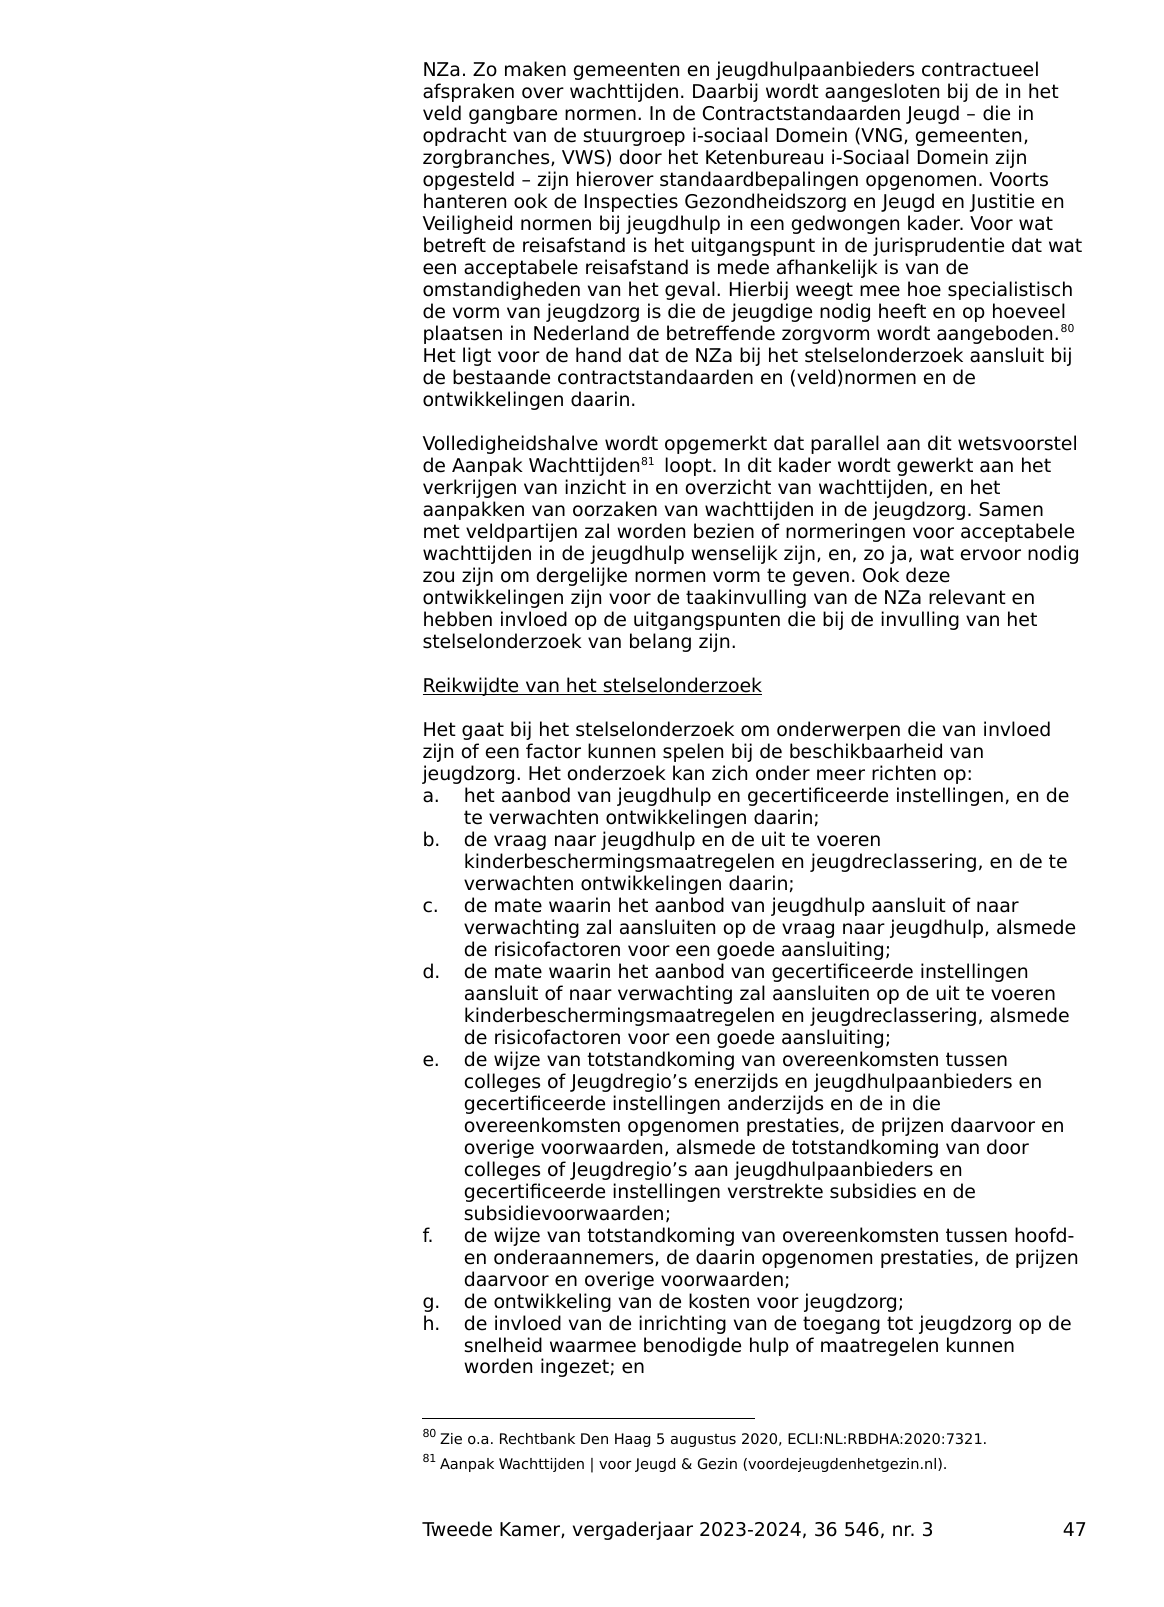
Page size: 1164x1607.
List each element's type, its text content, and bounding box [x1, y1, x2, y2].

text Volledigheidshalve wordt opgemerkt dat parallel aan dit wetsvoorstel de Aanpak Wachttijden loopt. In dit kader wordt gewerkt aan het verkrijgen van inzicht in en overzicht van wachttijden, en het aanpakken van oorzaken van wachttijden in de jeugdzorg. Samen met veldpartijen zal worden bezien of normeringen voor acceptabele wachttijden in de jeugdhulp wenselijk zijn, en, zo ja, wat ervoor nodig zou zijn om dergelijke normen vorm te geven. Ook deze ontwikkelingen zijn voor de taakinvulling van de NZa relevant en hebben invloed op de uitgangspunten die bij de invulling van het stelselonderzoek van belang zijn. [422, 433, 1087, 653]
text Zie o.a. Rechtbank Den Haag 5 augustus 2020, ECLI:NL:RBDHA:2020:7321. [422, 1427, 1087, 1449]
text g. de ontwikkeling van de kosten voor jeugdzorg; [422, 1291, 1087, 1312]
text Aanpak Wachttijden | voor Jeugd & Gezin (voordejeugdenhetgezin.nl). [422, 1452, 1087, 1474]
text c. de mate waarin het aanbod van jeugdhulp aansluit of naar verwachting zal aansluiten op de vraag naar jeugdhulp, alsmede de risicofactoren voor een goede aansluiting; [422, 895, 1087, 961]
text d. de mate waarin het aanbod van gecertificeerde instellingen aansluit of naar verwachting zal aansluiten op de uit te voeren kinderbeschermingsmaatregelen en jeugdreclassering, alsmede de risicofactoren voor een goede aansluiting; [422, 961, 1087, 1049]
text a. het aanbod van jeugdhulp en gecertificeerde instellingen, en de te verwachten ontwikkelingen daarin; [422, 785, 1087, 829]
text h. de invloed van de inrichting van de toegang tot jeugdzorg op de snelheid waarmee benodigde hulp of maatregelen kunnen worden ingezet; en [422, 1312, 1087, 1378]
text e. de wijze van totstandkoming van overeenkomsten tussen colleges of Jeugdregio’s enerzijds en jeugdhulpaanbieders en gecertificeerde instellingen anderzijds en de in die overeenkomsten opgenomen prestaties, de prijzen daarvoor en overige voorwaarden, alsmede de totstandkoming van door colleges of Jeugdregio’s aan jeugdhulpaanbieders en gecertificeerde instellingen verstrekte subsidies en de subsidievoorwaarden; [422, 1049, 1087, 1224]
text NZa. Zo maken gemeenten en jeugdhulpaanbieders contractueel afspraken over wachttijden. Daarbij wordt aangesloten bij de in het veld gangbare normen. In de Contractstandaarden Jeugd – die in opdracht van de stuurgroep i-sociaal Domein (VNG, gemeenten, zorgbranches, VWS) door het Ketenbureau i-Sociaal Domein zijn opgesteld – zijn hierover standaardbepalingen opgenomen. Voorts hanteren ook de Inspecties Gezondheidszorg en Jeugd en Justitie en Veiligheid normen bij jeugdhulp in een gedwongen kader. Voor wat betreft de reisafstand is het uitgangspunt in de jurisprudentie dat wat een acceptabele reisafstand is mede afhankelijk is van de omstandigheden van het geval. Hierbij weegt mee hoe specialistisch de vorm van jeugdzorg is die de jeugdige nodig heeft en op hoeveel plaatsen in Nederland de betreffende zorgvorm wordt aangeboden. Het ligt voor de hand dat de NZa bij het stelselonderzoek aansluit bij de bestaande contractstandaarden en (veld)normen en de ontwikkelingen daarin. [422, 59, 1087, 411]
text b. de vraag naar jeugdhulp en de uit te voeren kinderbeschermingsmaatregelen en jeugdreclassering, en de te verwachten ontwikkelingen daarin; [422, 829, 1087, 895]
subtitle Reikwijdte van het stelselonderzoek [422, 675, 1087, 697]
text Het gaat bij het stelselonderzoek om onderwerpen die van invloed zijn of een factor kunnen spelen bij de beschikbaarheid van jeugdzorg. Het onderzoek kan zich onder meer richten op: [422, 719, 1087, 785]
text f. de wijze van totstandkoming van overeenkomsten tussen hoofd- en onderaannemers, de daarin opgenomen prestaties, de prijzen daarvoor en overige voorwaarden; [422, 1224, 1087, 1291]
